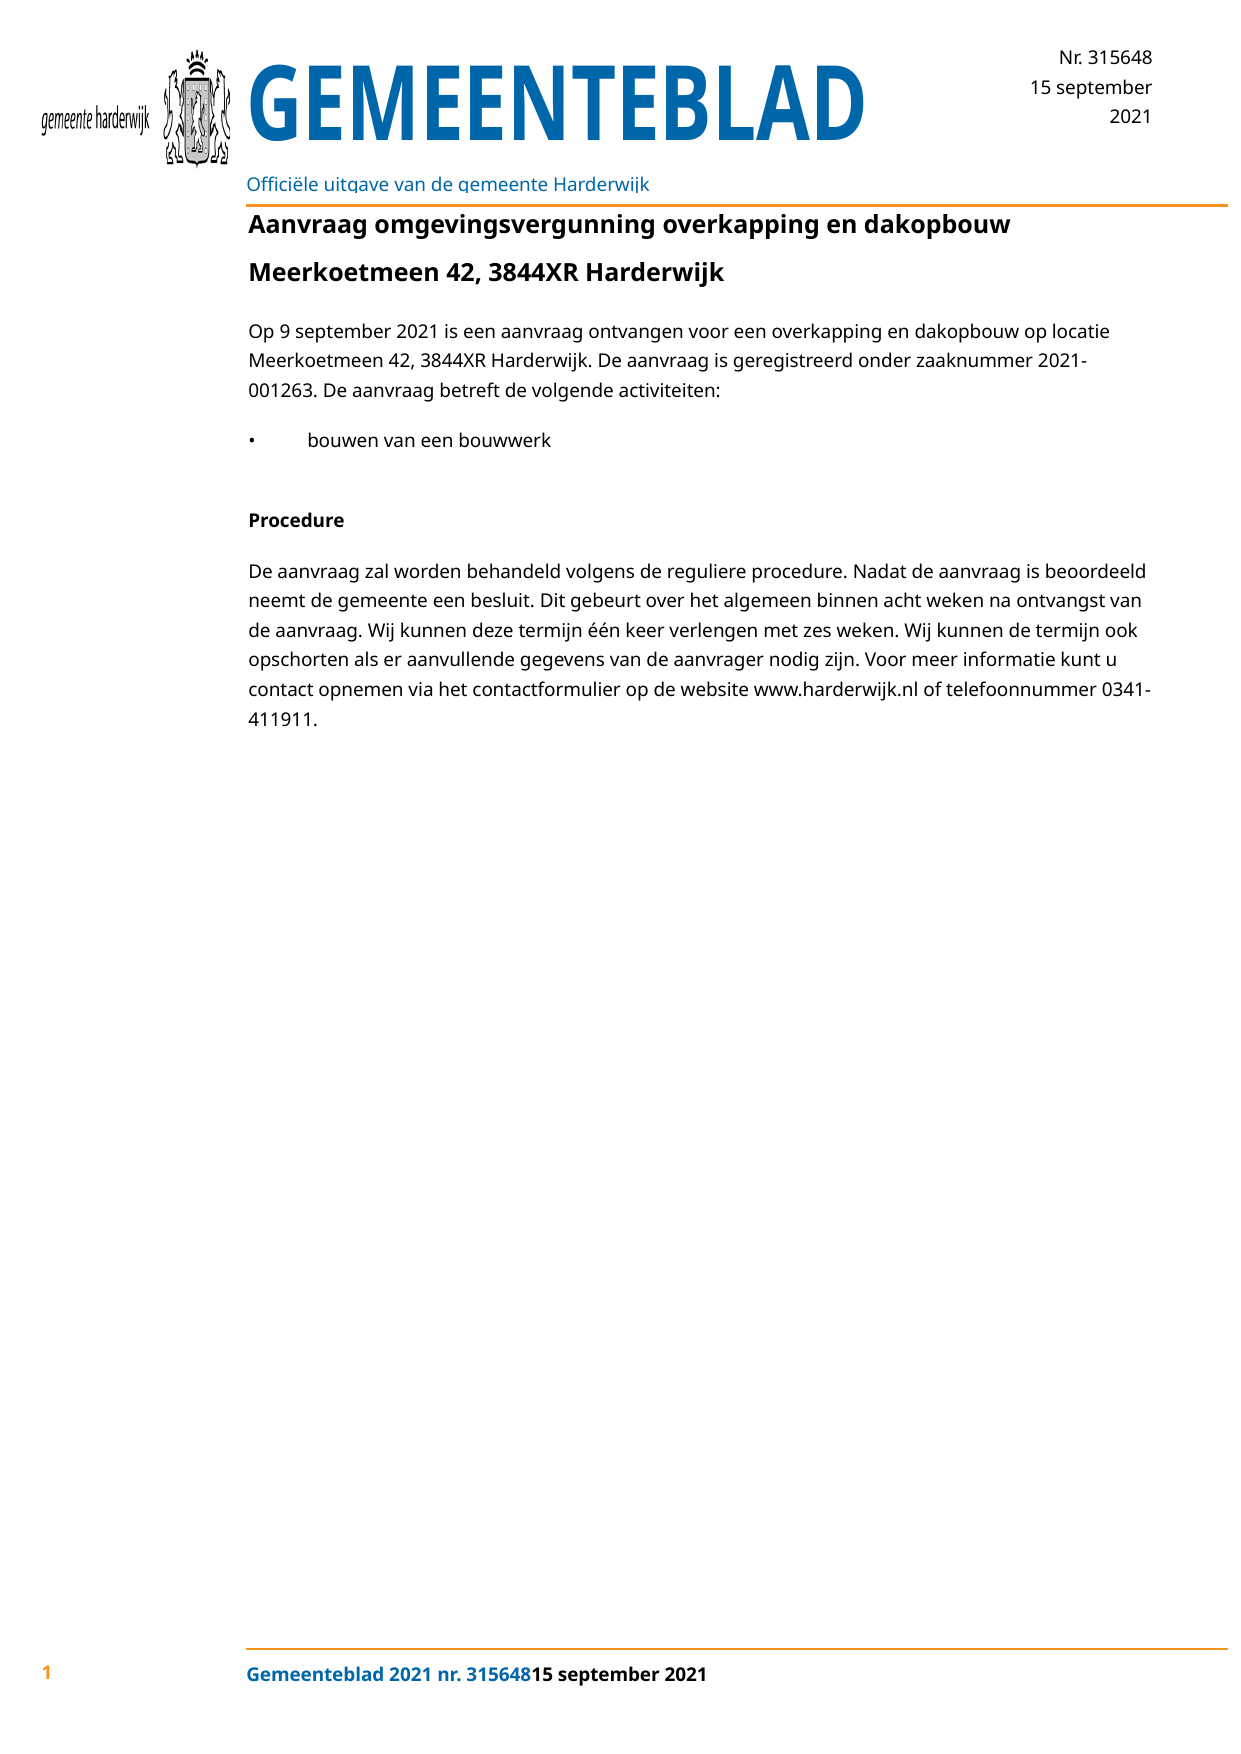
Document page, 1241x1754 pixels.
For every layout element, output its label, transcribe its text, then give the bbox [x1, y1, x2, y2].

text Op 9 september 2021 is een aanvraag ontvangen voor een overkapping en dakopbouw op locatie Meerkoetmeen 42, 3844XR Harderwijk. De aanvraag is geregistreerd onder zaaknummer 2021-001263. De aanvraag betreft de volgende activiteiten: [248, 318, 1152, 403]
text Aanvraag omgevingsvergunning overkapping en dakopbouw Meerkoetmeen 42, 3844XR Harderwijk [248, 207, 1152, 288]
picture [41, 47, 231, 172]
text Procedure [248, 507, 1152, 533]
text De aanvraag zal worden behandeld volgens de reguliere procedure. Nadat de aanvraag is beoordeeld neemt de gemeente een besluit. Dit gebeurt over het algemeen binnen acht weken na ontvangst van de aanvraag. Wij kunnen deze termijn één keer verlengen met zes weken. Wij kunnen de termijn ook opschorten als er aanvullende gegevens van de aanvrager nodig zijn. Voor meer informatie kunt u contact opnemen via het contactformulier op de website www.harderwijk.nl of telefoonnummer 0341-411911. [248, 558, 1152, 732]
list bouwen van een bouwwerk [248, 427, 1152, 453]
